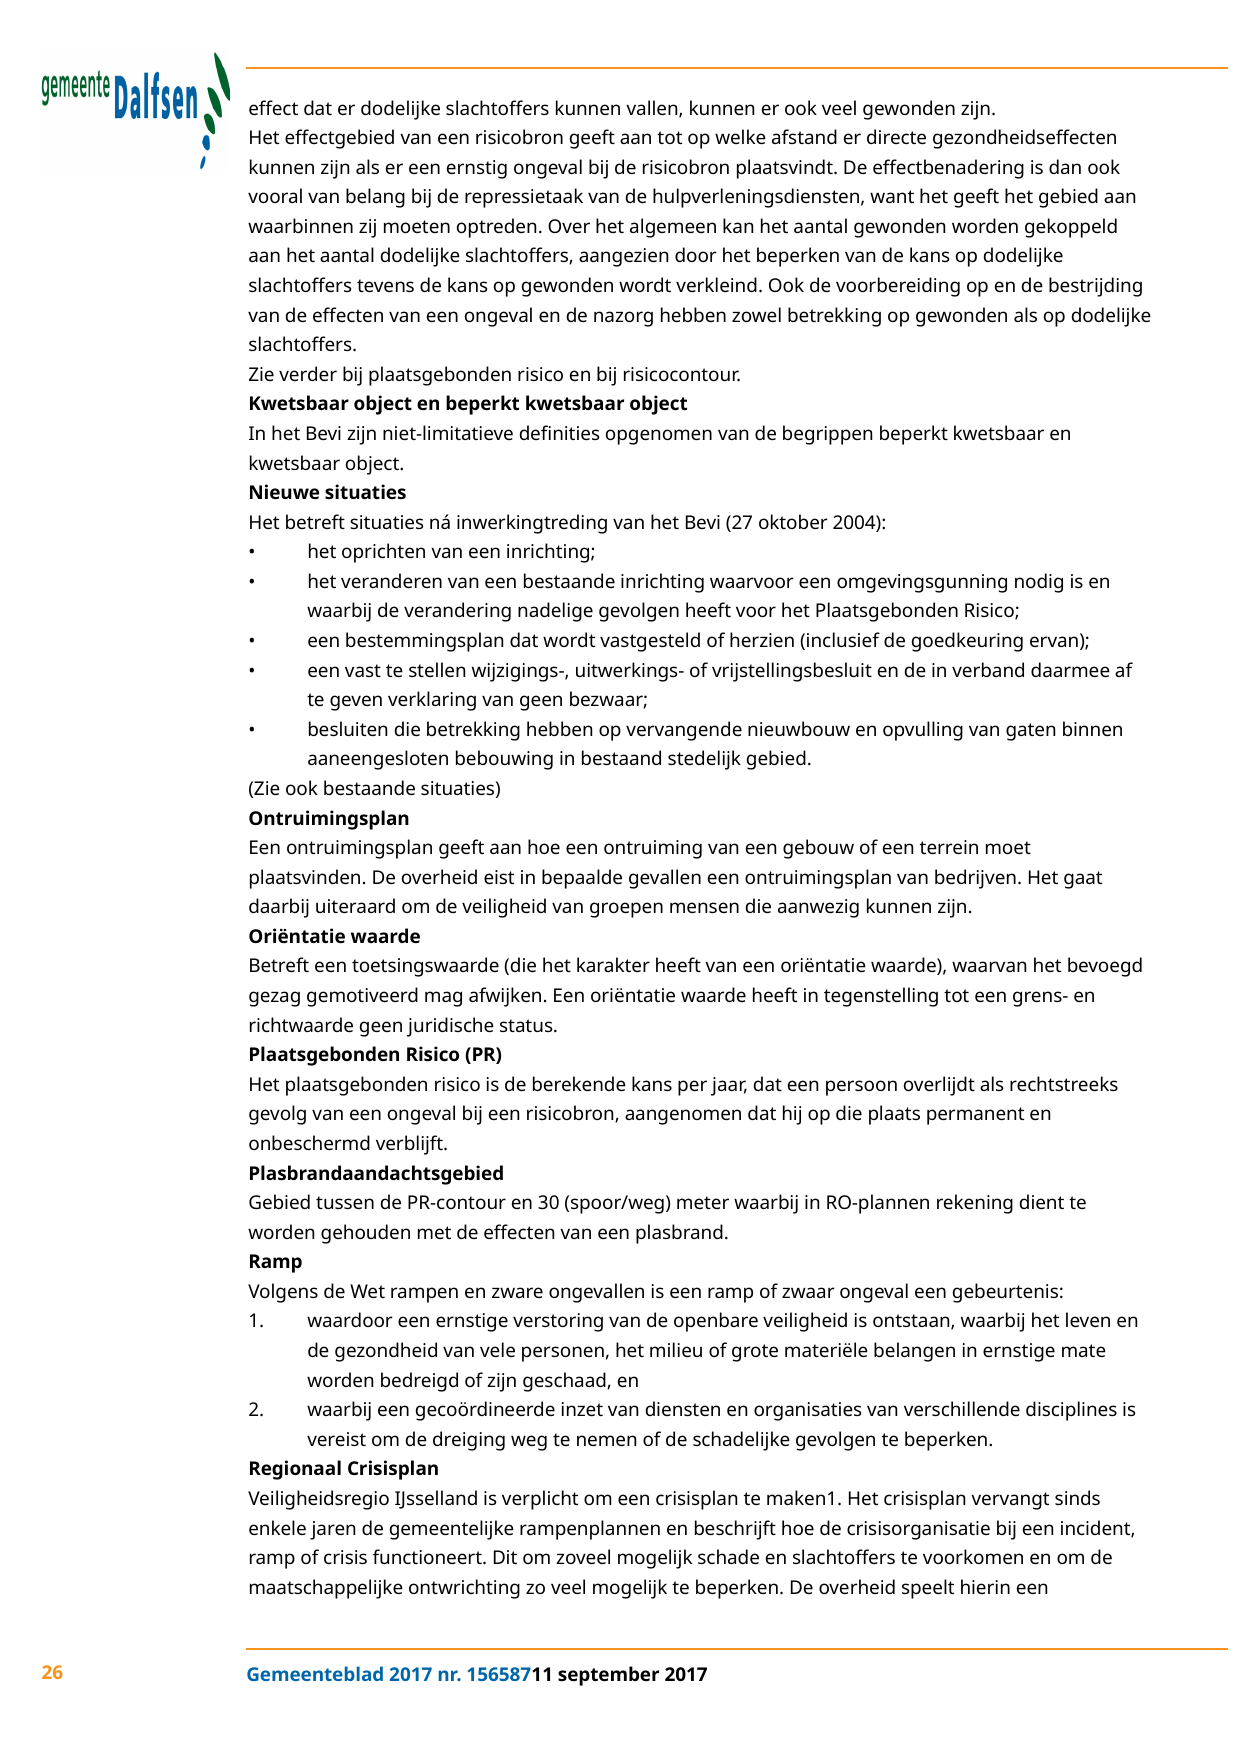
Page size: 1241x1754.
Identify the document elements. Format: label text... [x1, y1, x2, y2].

text Plaatsgebonden Risico (PR) [248, 1041, 1152, 1067]
list waarbij een gecoördineerde inzet van diensten en organisaties van verschillende disciplines is vereist om de dreiging weg te nemen of de schadelijke gevolgen te beperken. [248, 1396, 1152, 1452]
text Ontruimingsplan [248, 805, 1152, 831]
text Het effectgebied van een risicobron geeft aan tot op welke afstand er directe gezondheidseffecten kunnen zijn als er een ernstig ongeval bij de risicobron plaatsvindt. De effectbenadering is dan ook vooral van belang bij de repressietaak van de hulpverleningsdiensten, want het geeft het gebied aan waarbinnen zij moeten optreden. Over het algemeen kan het aantal gewonden worden gekoppeld aan het aantal dodelijke slachtoffers, aangezien door het beperken van de kans op dodelijke slachtoffers tevens de kans op gewonden wordt verkleind. Ook de voorbereiding op en de bestrijding van de effecten van een ongeval en de nazorg hebben zowel betrekking op gewonden als op dodelijke slachtoffers. [248, 124, 1152, 357]
list een bestemmingsplan dat wordt vastgesteld of herzien (inclusief de goedkeuring ervan); [248, 627, 1152, 653]
list besluiten die betrekking hebben op vervangende nieuwbouw en opvulling van gaten binnen aaneengesloten bebouwing in bestaand stedelijk gebied. [248, 716, 1152, 771]
text Nieuwe situaties [248, 479, 1152, 505]
picture [41, 47, 231, 172]
list waardoor een ernstige verstoring van de openbare veiligheid is ontstaan, waarbij het leven en de gezondheid van vele personen, het milieu of grote materiële belangen in ernstige mate worden bedreigd of zijn geschaad, en [248, 1308, 1152, 1393]
text In het Bevi zijn niet-limitatieve definities opgenomen van de begrippen beperkt kwetsbaar en kwetsbaar object. [248, 420, 1152, 476]
text effect dat er dodelijke slachtoffers kunnen vallen, kunnen er ook veel gewonden zijn. [248, 95, 1152, 121]
text Volgens de Wet rampen en zware ongevallen is een ramp of zwaar ongeval een gebeurtenis: [248, 1278, 1152, 1304]
text Het plaatsgebonden risico is de berekende kans per jaar, dat een persoon overlijdt als rechtstreeks gevolg van een ongeval bij een risicobron, aangenomen dat hij op die plaats permanent en onbeschermd verblijft. [248, 1071, 1152, 1156]
text Betreft een toetsingswaarde (die het karakter heeft van een oriëntatie waarde), waarvan het bevoegd gezag gemotiveerd mag afwijken. Een oriëntatie waarde heeft in tegenstelling tot een grens- en richtwaarde geen juridische status. [248, 953, 1152, 1038]
list het veranderen van een bestaande inrichting waarvoor een omgevingsgunning nodig is en waarbij de verandering nadelige gevolgen heeft voor het Plaatsgebonden Risico; [248, 568, 1152, 623]
text (Zie ook bestaande situaties) [248, 775, 1152, 801]
text Een ontruimingsplan geeft aan hoe een ontruiming van een gebouw of een terrein moet plaatsvinden. De overheid eist in bepaalde gevallen een ontruimingsplan van bedrijven. Het gaat daarbij uiteraard om de veiligheid van groepen mensen die aanwezig kunnen zijn. [248, 834, 1152, 919]
text Veiligheidsregio IJsselland is verplicht om een crisisplan te maken1. Het crisisplan vervangt sinds enkele jaren de gemeentelijke rampenplannen en beschrijft hoe de crisisorganisatie bij een incident, ramp of crisis functioneert. Dit om zoveel mogelijk schade en slachtoffers te voorkomen en om de maatschappelijke ontwrichting zo veel mogelijk te beperken. De overheid speelt hierin een [248, 1485, 1152, 1600]
text Plasbrandaandachtsgebied [248, 1160, 1152, 1186]
text Zie verder bij plaatsgebonden risico en bij risicocontour. [248, 361, 1152, 387]
text Kwetsbaar object en beperkt kwetsbaar object [248, 391, 1152, 416]
text Gebied tussen de PR-contour en 30 (spoor/weg) meter waarbij in RO-plannen rekening dient te worden gehouden met de effecten van een plasbrand. [248, 1189, 1152, 1245]
text Ramp [248, 1248, 1152, 1274]
text Het betreft situaties ná inwerkingtreding van het Bevi (27 oktober 2004): [248, 509, 1152, 535]
list een vast te stellen wijzigings-, uitwerkings- of vrijstellingsbesluit en de in verband daarmee af te geven verklaring van geen bezwaar; [248, 657, 1152, 712]
list het oprichten van een inrichting; [248, 538, 1152, 564]
text Oriëntatie waarde [248, 923, 1152, 949]
text Regionaal Crisisplan [248, 1456, 1152, 1481]
